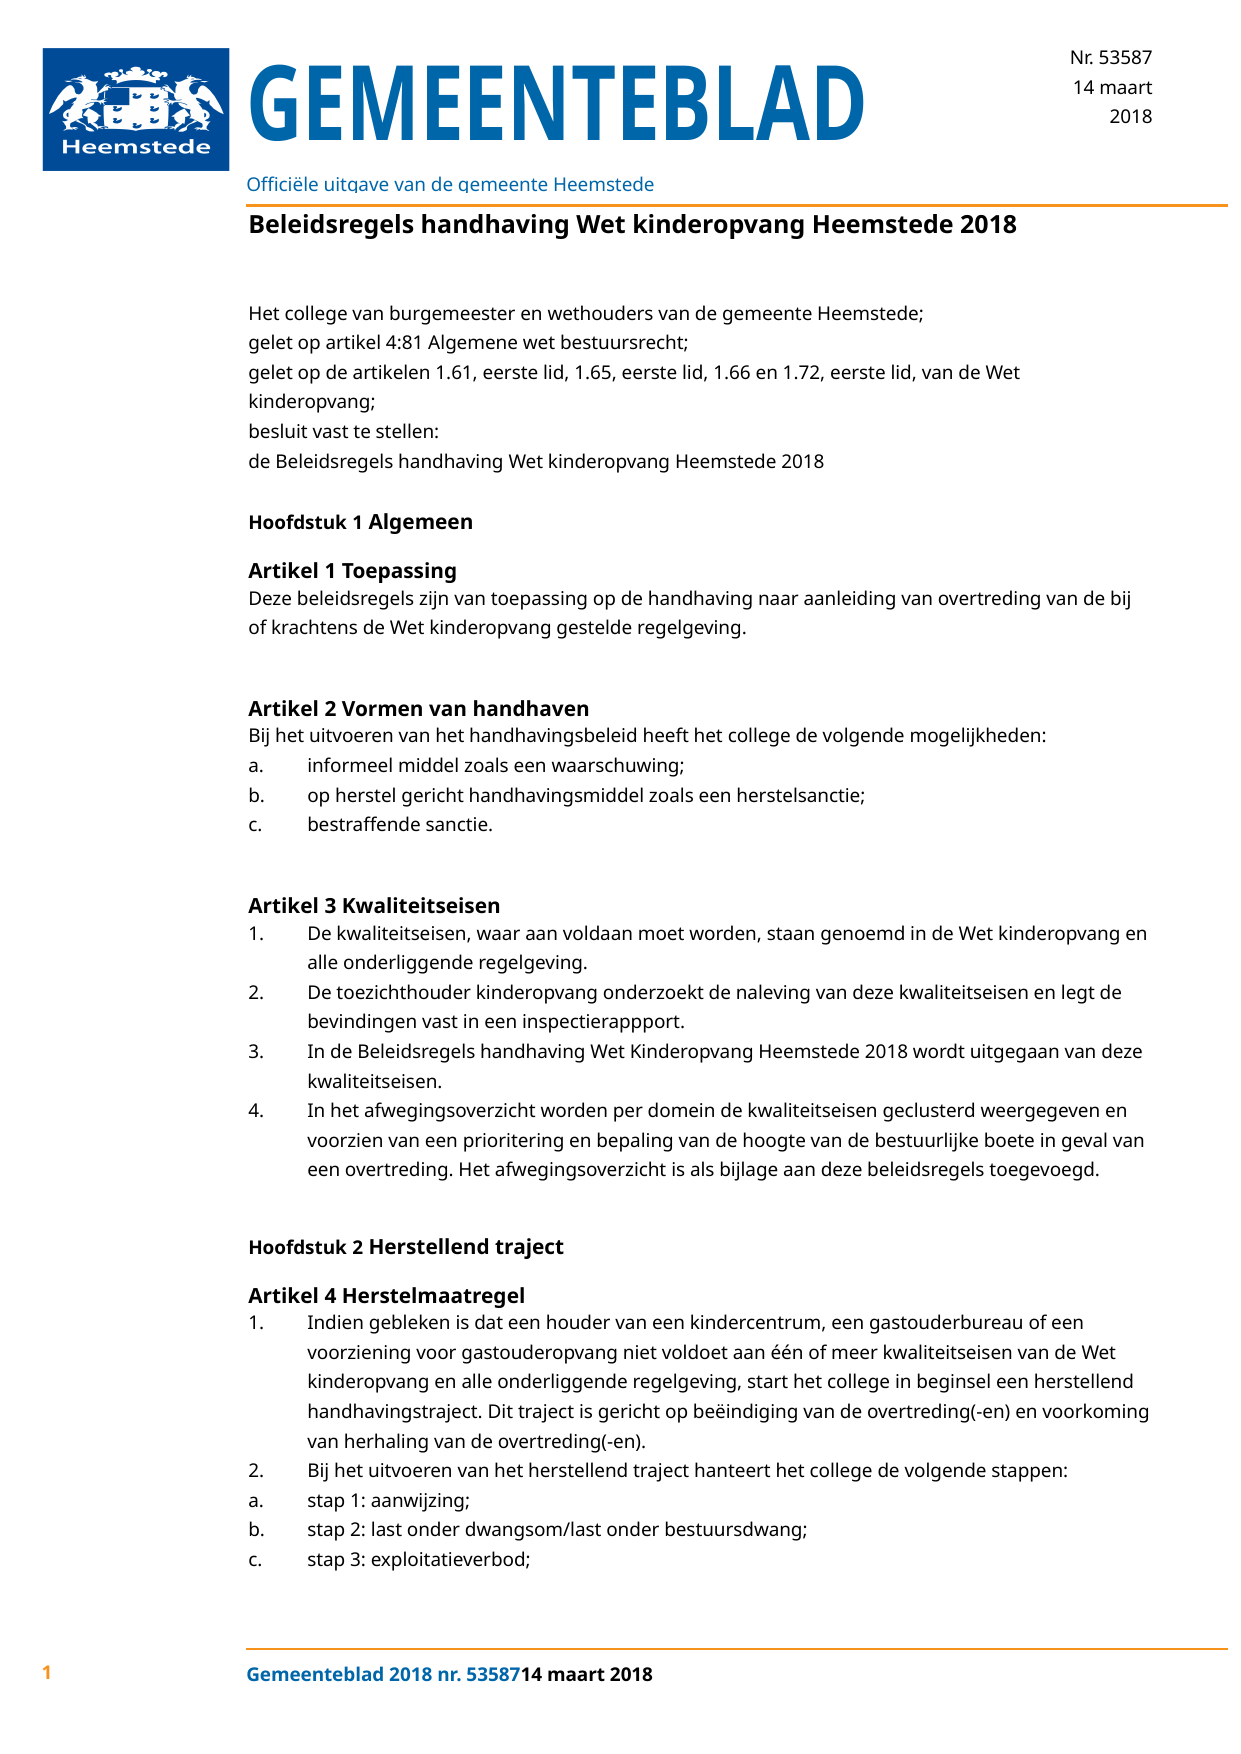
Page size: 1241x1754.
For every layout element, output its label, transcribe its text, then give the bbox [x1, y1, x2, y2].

list De kwaliteitseisen, waar aan voldaan moet worden, staan genoemd in de Wet kinderopvang en alle onderliggende regelgeving. [248, 920, 1152, 975]
list In de Beleidsregels handhaving Wet Kinderopvang Heemstede 2018 wordt uitgegaan van deze kwaliteitseisen. [248, 1038, 1152, 1093]
text de Beleidsregels handhaving Wet kinderopvang Heemstede 2018 [248, 448, 1152, 473]
list informeel middel zoals een waarschuwing; [248, 752, 1152, 778]
text Artikel 2 Vormen van handhaven [248, 694, 1152, 723]
list stap 3: exploitatieverbod; [248, 1546, 1152, 1572]
text Deze beleidsregels zijn van toepassing op de handhaving naar aanleiding van overtreding van de bij of krachtens de Wet kinderopvang gestelde regelgeving. [248, 585, 1152, 640]
list In het afwegingsoverzicht worden per domein de kwaliteitseisen geclusterd weergegeven en voorzien van een prioritering en bepaling van de hoogte van de bestuurlijke boete in geval van een overtreding. Het afwegingsoverzicht is als bijlage aan deze beleidsregels toegevoegd. [248, 1097, 1152, 1182]
text Beleidsregels handhaving Wet kinderopvang Heemstede 2018 [248, 207, 1152, 241]
text gelet op artikel 4:81 Algemene wet bestuursrecht; [248, 329, 1152, 355]
text Bij het uitvoeren van het handhavingsbeleid heeft het college de volgende mogelijkheden: [248, 723, 1152, 748]
picture [41, 47, 231, 172]
text Artikel 4 Herstelmaatregel [248, 1281, 1152, 1309]
text Het college van burgemeester en wethouders van de gemeente Heemstede; [248, 300, 1152, 326]
list De toezichthouder kinderopvang onderzoekt de naleving van deze kwaliteitseisen en legt de bevindingen vast in een inspectierappport. [248, 979, 1152, 1034]
list stap 2: last onder dwangsom/last onder bestuursdwang; [248, 1517, 1152, 1542]
text Artikel 3 Kwaliteitseisen [248, 891, 1152, 920]
text besluit vast te stellen: [248, 418, 1152, 444]
text Hoofdstuk 1 Algemeen [248, 507, 1152, 535]
text Hoofdstuk 2 Herstellend traject [248, 1232, 1152, 1260]
text gelet op de artikelen 1.61, eerste lid, 1.65, eerste lid, 1.66 en 1.72, eerste lid, van de Wet kinderopvang; [248, 359, 1152, 414]
list op herstel gericht handhavingsmiddel zoals een herstelsanctie; [248, 782, 1152, 808]
list Bij het uitvoeren van het herstellend traject hanteert het college de volgende stappen: [248, 1457, 1152, 1483]
list Indien gebleken is dat een houder van een kindercentrum, een gastouderbureau of een voorziening voor gastouderopvang niet voldoet aan één of meer kwaliteitseisen van de Wet kinderopvang en alle onderliggende regelgeving, start het college in beginsel een herstellend handhavingstraject. Dit traject is gericht op beëindiging van de overtreding(-en) en voorkoming van herhaling van de overtreding(-en). [248, 1309, 1152, 1453]
list stap 1: aanwijzing; [248, 1487, 1152, 1513]
text Artikel 1 Toepassing [248, 556, 1152, 585]
list bestraffende sanctie. [248, 811, 1152, 837]
